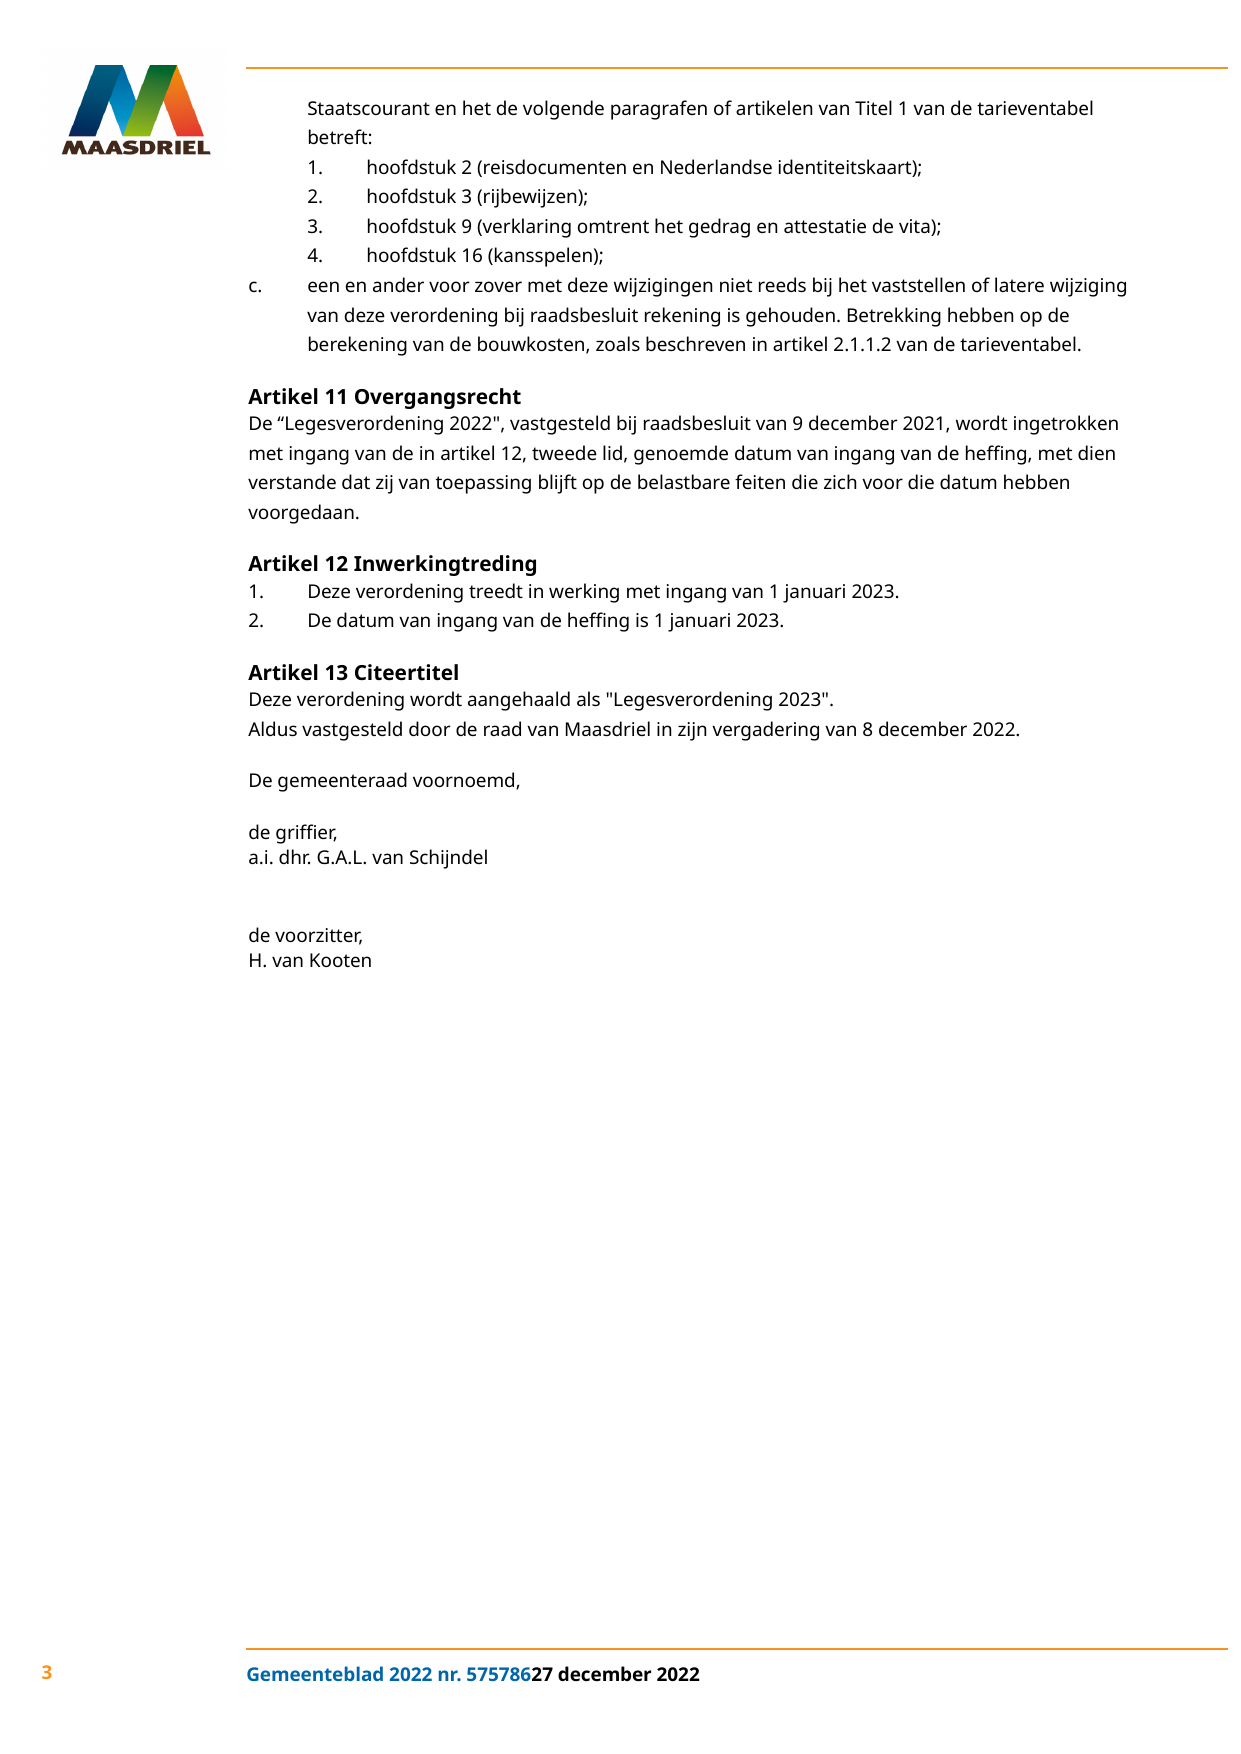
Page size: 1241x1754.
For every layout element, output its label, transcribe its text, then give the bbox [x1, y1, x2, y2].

list hoofdstuk 3 (rijbewijzen); [307, 183, 1152, 209]
text Artikel 12 Inwerkingtreding [248, 549, 1152, 578]
text de griffier, [248, 819, 1152, 844]
text H. van Kooten [248, 947, 1152, 973]
text Artikel 13 Citeertitel [248, 658, 1152, 686]
list Staatscourant en het de volgende paragrafen of artikelen van Titel 1 van de tarieventabel betreft: [248, 95, 1152, 150]
list hoofdstuk 2 (reisdocumenten en Nederlandse identiteitskaart); [307, 154, 1152, 180]
list hoofdstuk 16 (kansspelen); [307, 243, 1152, 268]
text De gemeenteraad voornoemd, [248, 767, 1152, 793]
list hoofdstuk 9 (verklaring omtrent het gedrag en attestatie de vita); [307, 213, 1152, 239]
list een en ander voor zover met deze wijzigingen niet reeds bij het vaststellen of latere wijziging van deze verordening bij raadsbesluit rekening is gehouden. Betrekking hebben op de berekening van de bouwkosten, zoals beschreven in artikel 2.1.1.2 van de tarieventabel. [248, 272, 1152, 357]
picture [41, 47, 231, 172]
text a.i. dhr. G.A.L. van Schijndel [248, 844, 1152, 870]
text de voorzitter, [248, 922, 1152, 947]
text Artikel 11 Overgangsrecht [248, 382, 1152, 410]
list De datum van ingang van de heffing is 1 januari 2023. [248, 607, 1152, 633]
list Deze verordening treedt in werking met ingang van 1 januari 2023. [248, 578, 1152, 604]
text Deze verordening wordt aangehaald als "Legesverordening 2023". [248, 686, 1152, 712]
text Aldus vastgesteld door de raad van Maasdriel in zijn vergadering van 8 december 2022. [248, 716, 1152, 742]
text De “Legesverordening 2022", vastgesteld bij raadsbesluit van 9 december 2021, wordt ingetrokken met ingang van de in artikel 12, tweede lid, genoemde datum van ingang van de heffing, met dien verstande dat zij van toepassing blijft op de belastbare feiten die zich voor die datum hebben voorgedaan. [248, 410, 1152, 525]
